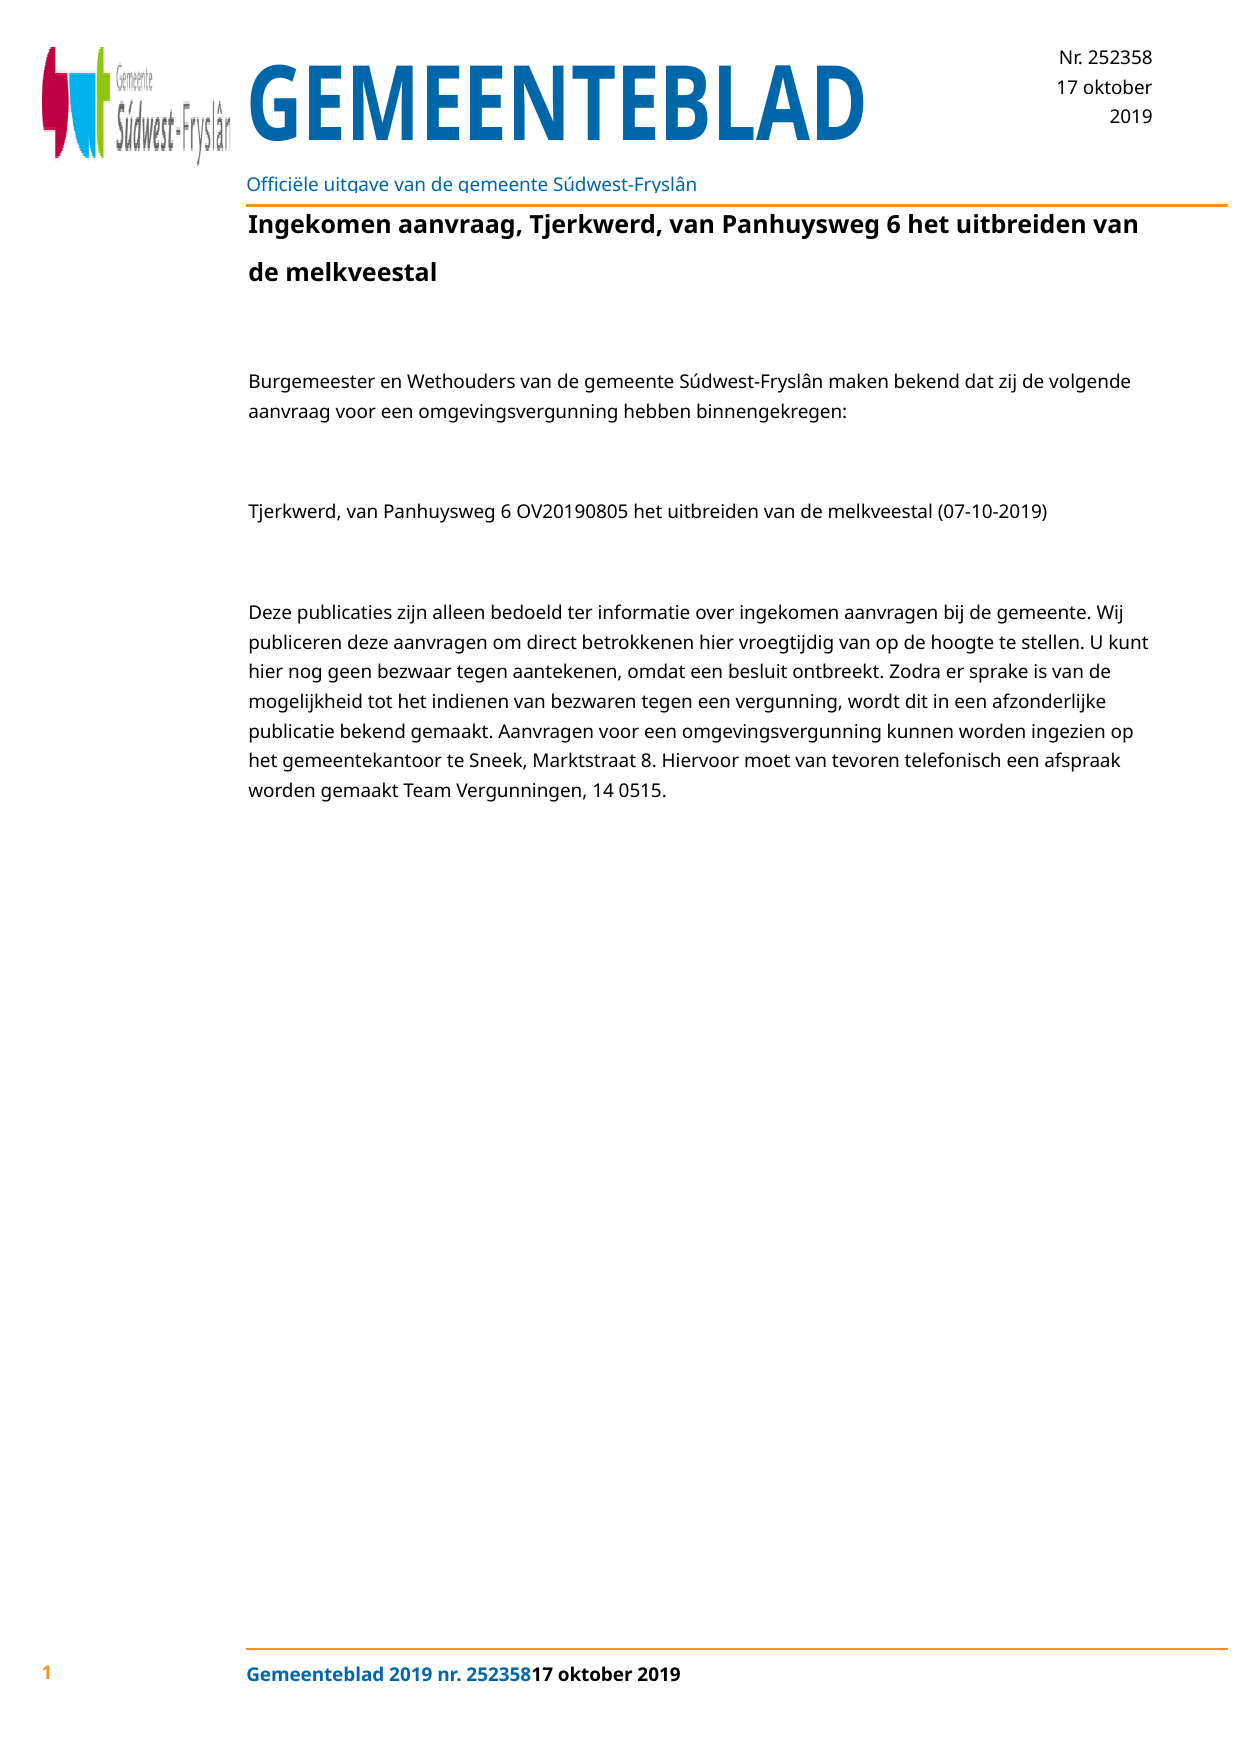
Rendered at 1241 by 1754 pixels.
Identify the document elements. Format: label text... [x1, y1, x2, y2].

text Deze publicaties zijn alleen bedoeld ter informatie over ingekomen aanvragen bij de gemeente. Wij publiceren deze aanvragen om direct betrokkenen hier vroegtijdig van op de hoogte te stellen. U kunt hier nog geen bezwaar tegen aantekenen, omdat een besluit ontbreekt. Zodra er sprake is van de mogelijkheid tot het indienen van bezwaren tegen een vergunning, wordt dit in een afzonderlijke publicatie bekend gemaakt. Aanvragen voor een omgevingsvergunning kunnen worden ingezien op het gemeentekantoor te Sneek, Marktstraat 8. Hiervoor moet van tevoren telefonisch een afspraak worden gemaakt Team Vergunningen, 14 0515. [248, 599, 1152, 803]
text Tjerkwerd, van Panhuysweg 6 OV20190805 het uitbreiden van de melkveestal (07-10-2019) [248, 499, 1152, 524]
text Ingekomen aanvraag, Tjerkwerd, van Panhuysweg 6 het uitbreiden van de melkveestal [248, 207, 1152, 288]
text Burgemeester en Wethouders van de gemeente Súdwest-Fryslân maken bekend dat zij de volgende aanvraag voor een omgevingsvergunning hebben binnengekregen: [248, 368, 1152, 424]
picture [41, 47, 231, 172]
